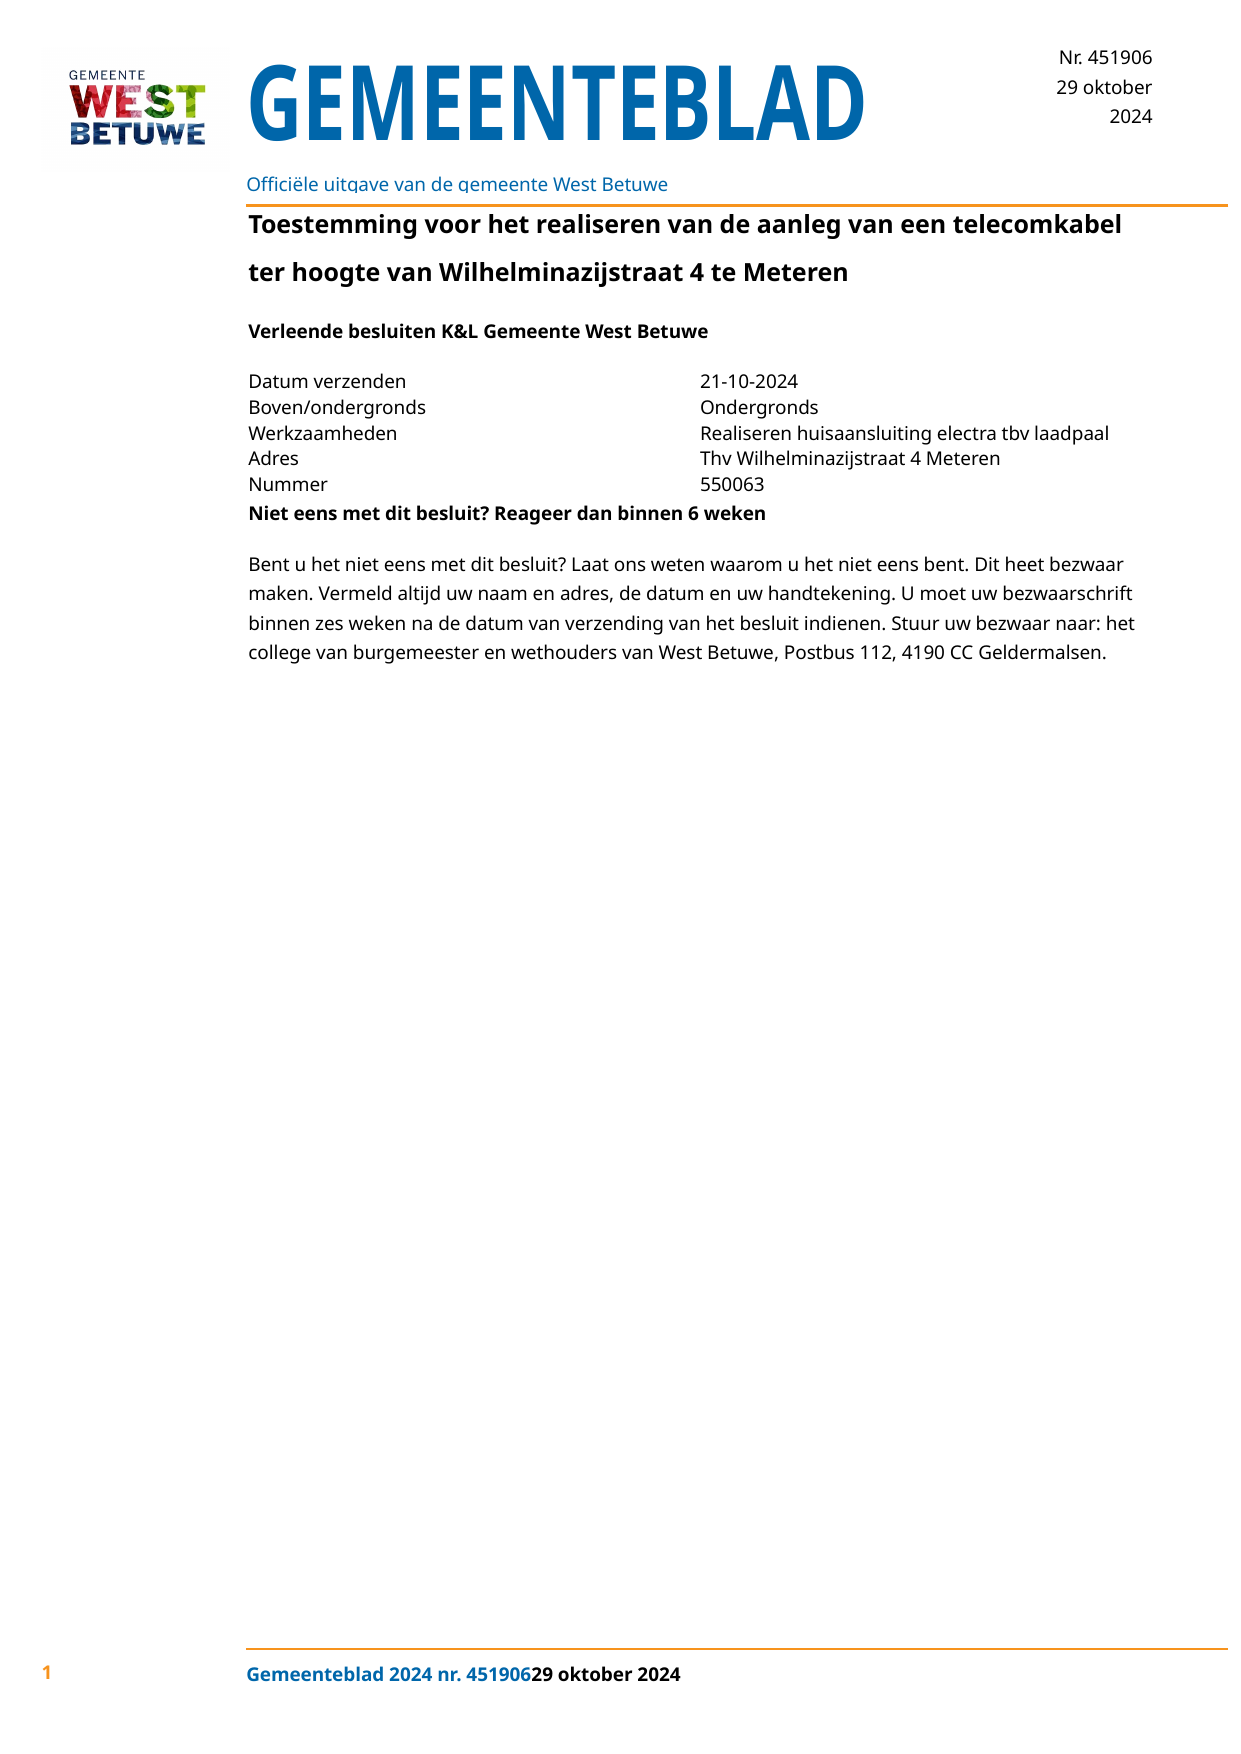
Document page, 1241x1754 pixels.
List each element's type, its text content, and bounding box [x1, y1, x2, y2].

picture [41, 47, 231, 172]
text Niet eens met dit besluit? Reageer dan binnen 6 weken [248, 500, 1152, 526]
text Verleende besluiten K&L Gemeente West Betuwe [248, 318, 1152, 344]
text Bent u het niet eens met dit besluit? Laat ons weten waarom u het niet eens bent. Dit heet bezwaar maken. Vermeld altijd uw naam en adres, de datum en uw handtekening. U moet uw bezwaarschrift binnen zes weken na de datum van verzending van het besluit indienen. Stuur uw bezwaar naar: het college van burgemeester en wethouders van West Betuwe, Postbus 112, 4190 CC Geldermalsen. [248, 551, 1152, 665]
table_header Datum verzenden [248, 369, 700, 394]
text Toestemming voor het realiseren van de aanleg van een telecomkabel ter hoogte van Wilhelminazijstraat 4 te Meteren [248, 207, 1152, 288]
table_cell Adres [248, 446, 700, 471]
table_header 21-10-2024 [700, 369, 1152, 394]
table_cell 550063 [700, 471, 1152, 497]
table_cell Boven/ondergronds [248, 394, 700, 420]
table_cell Realiseren huisaansluiting electra tbv laadpaal [700, 420, 1152, 446]
table_cell Thv Wilhelminazijstraat 4 Meteren [700, 446, 1152, 471]
table_cell Ondergronds [700, 394, 1152, 420]
table_cell Werkzaamheden [248, 420, 700, 446]
table_cell Nummer [248, 471, 700, 497]
